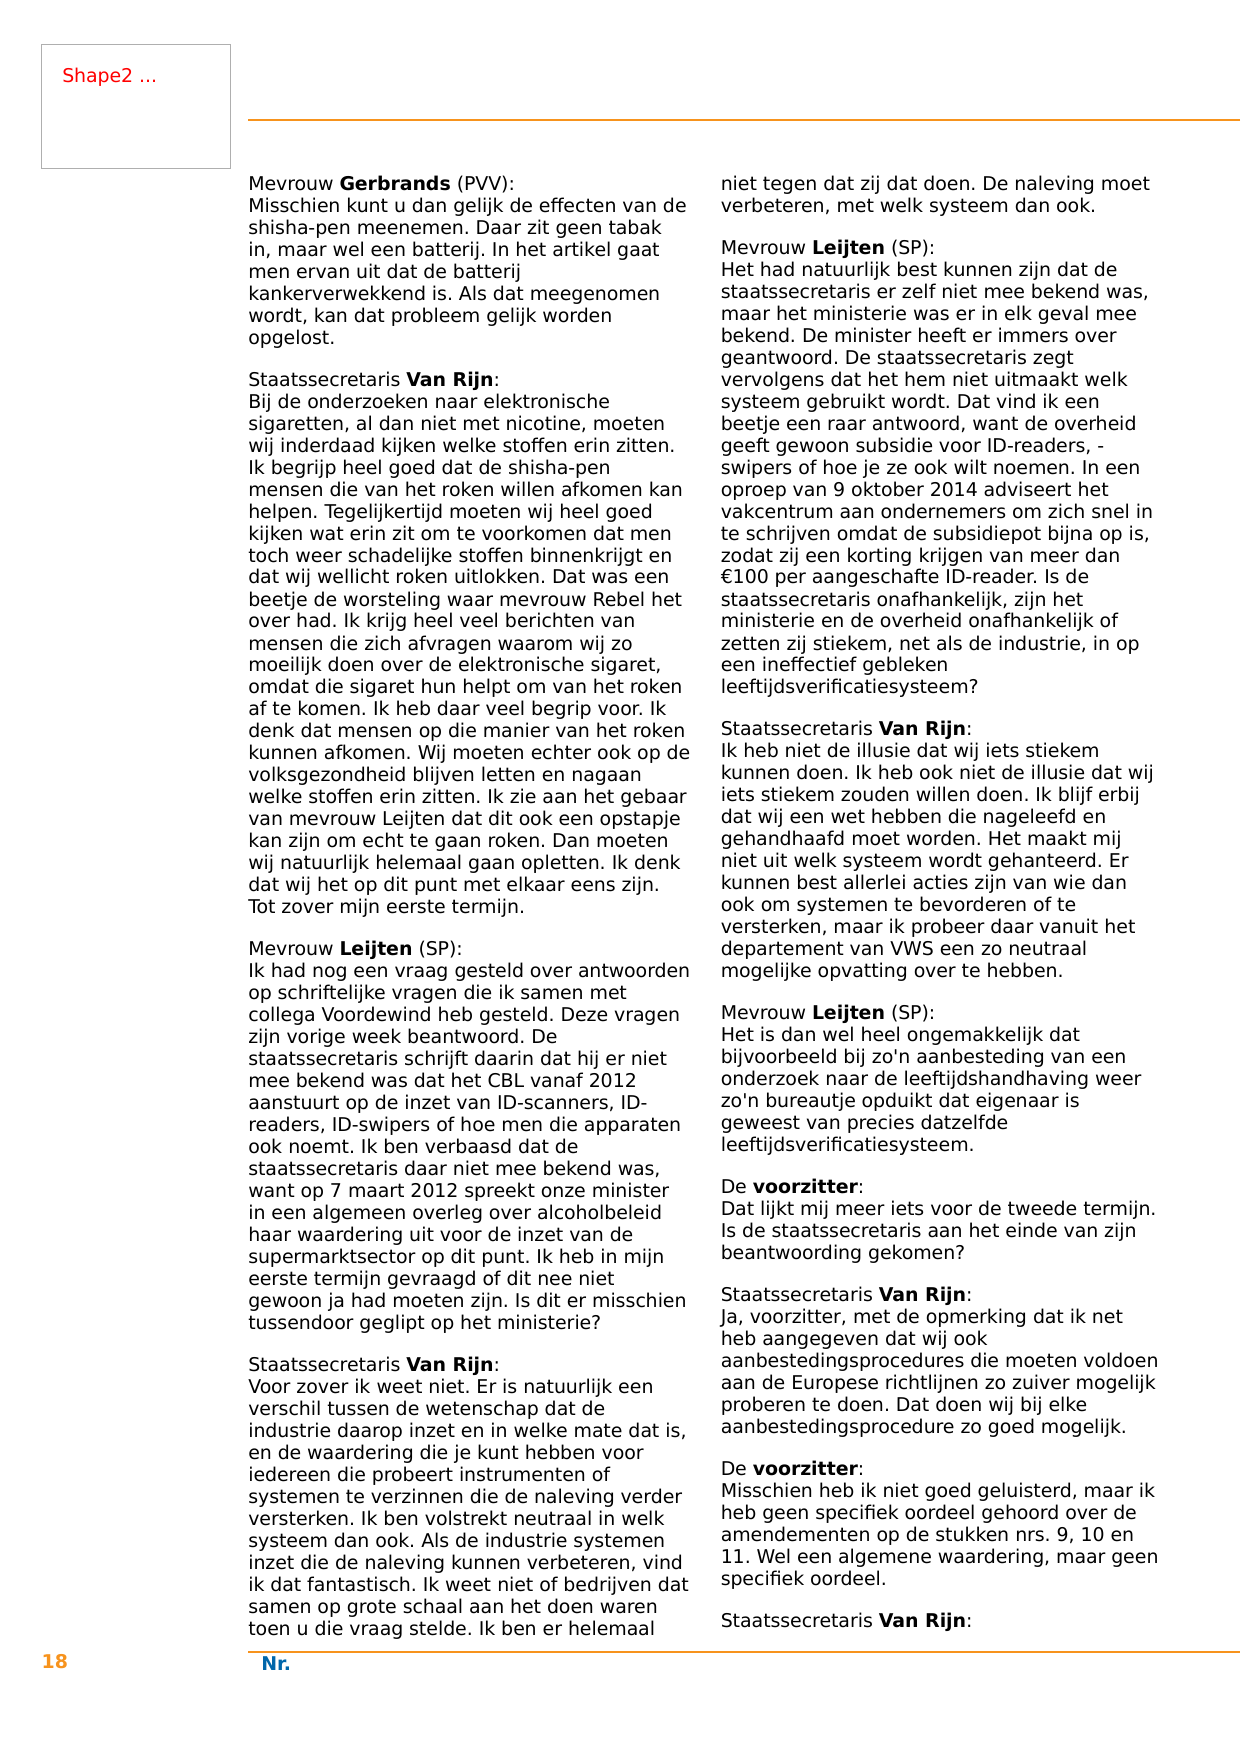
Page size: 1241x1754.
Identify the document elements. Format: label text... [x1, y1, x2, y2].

text Ik heb niet de illusie dat wij iets stiekem kunnen doen. Ik heb ook niet de illusie dat wij iets stiekem zouden willen doen. Ik blijf erbij dat wij een wet hebben die nageleefd en gehandhaafd moet worden. Het maakt mij niet uit welk systeem wordt gehanteerd. Er kunnen best allerlei acties zijn van wie dan ook om systemen te bevorderen of te versterken, maar ik probeer daar vanuit het departement van VWS een zo neutraal mogelijke opvatting over te hebben. [721, 740, 1163, 982]
text Staatssecretaris Van Rijn: [721, 1609, 1163, 1632]
text niet tegen dat zij dat doen. De naleving moet verbeteren, met welk systeem dan ook. [721, 173, 1163, 217]
text Het is dan wel heel ongemakkelijk dat bijvoorbeeld bij zo'n aanbesteding van een onderzoek naar de leeftijdshandhaving weer zo'n bureautje opduikt dat eigenaar is geweest van precies datzelfde leeftijdsverificatiesysteem. [721, 1024, 1163, 1156]
text Het had natuurlijk best kunnen zijn dat de staatssecretaris er zelf niet mee bekend was, maar het ministerie was er in elk geval mee bekend. De minister heeft er immers over geantwoord. De staatssecretaris zegt vervolgens dat het hem niet uitmaakt welk systeem gebruikt wordt. Dat vind ik een beetje een raar antwoord, want de overheid geeft gewoon subsidie voor ID-readers, -swipers of hoe je ze ook wilt noemen. In een oproep van 9 oktober 2014 adviseert het vakcentrum aan ondernemers om zich snel in te schrijven omdat de subsidiepot bijna op is, zodat zij een korting krijgen van meer dan €100 per aangeschafte ID-reader. Is de staatssecretaris onafhankelijk, zijn het ministerie en de overheid onafhankelijk of zetten zij stiekem, net als de industrie, in op een ineffectief gebleken leeftijdsverificatiesysteem? [721, 259, 1163, 698]
text Misschien kunt u dan gelijk de effecten van de shisha-pen meenemen. Daar zit geen tabak in, maar wel een batterij. In het artikel gaat men ervan uit dat de batterij kankerverwekkend is. Als dat meegenomen wordt, kan dat probleem gelijk worden opgelost. [248, 195, 691, 349]
text Voor zover ik weet niet. Er is natuurlijk een verschil tussen de wetenschap dat de industrie daarop inzet en in welke mate dat is, en de waardering die je kunt hebben voor iedereen die probeert instrumenten of systemen te verzinnen die de naleving verder versterken. Ik ben volstrekt neutraal in welk systeem dan ook. Als de industrie systemen inzet die de naleving kunnen verbeteren, vind ik dat fantastisch. Ik weet niet of bedrijven dat samen op grote schaal aan het doen waren toen u die vraag stelde. Ik ben er helemaal [248, 1376, 691, 1639]
text Staatssecretaris Van Rijn: [721, 1284, 1163, 1306]
text Misschien heb ik niet goed geluisterd, maar ik heb geen specifiek oordeel gehoord over de amendementen op de stukken nrs. 9, 10 en 11. Wel een algemene waardering, maar geen specifiek oordeel. [721, 1480, 1163, 1589]
text Staatssecretaris Van Rijn: [248, 1354, 691, 1376]
text Ja, voorzitter, met de opmerking dat ik net heb aangegeven dat wij ook aanbestedingsprocedures die moeten voldoen aan de Europese richtlijnen zo zuiver mogelijk proberen te doen. Dat doen wij bij elke aanbestedingsprocedure zo goed mogelijk. [721, 1306, 1163, 1438]
text Staatssecretaris Van Rijn: [248, 369, 691, 391]
text Bij de onderzoeken naar elektronische sigaretten, al dan niet met nicotine, moeten wij inderdaad kijken welke stoffen erin zitten. Ik begrijp heel goed dat de shisha-pen mensen die van het roken willen afkomen kan helpen. Tegelijkertijd moeten wij heel goed kijken wat erin zit om te voorkomen dat men toch weer schadelijke stoffen binnenkrijgt en dat wij wellicht roken uitlokken. Dat was een beetje de worsteling waar mevrouw Rebel het over had. Ik krijg heel veel berichten van mensen die zich afvragen waarom wij zo moeilijk doen over de elektronische sigaret, omdat die sigaret hun helpt om van het roken af te komen. Ik heb daar veel begrip voor. Ik denk dat mensen op die manier van het roken kunnen afkomen. Wij moeten echter ook op de volksgezondheid blijven letten en nagaan welke stoffen erin zitten. Ik zie aan het gebaar van mevrouw Leijten dat dit ook een opstapje kan zijn om echt te gaan roken. Dan moeten wij natuurlijk helemaal gaan opletten. Ik denk dat wij het op dit punt met elkaar eens zijn. [248, 391, 691, 896]
text Mevrouw Leijten (SP): [721, 1002, 1163, 1024]
text Mevrouw Leijten (SP): [721, 237, 1163, 259]
text Mevrouw Leijten (SP): [248, 938, 691, 960]
text De voorzitter: [721, 1458, 1163, 1480]
text Tot zover mijn eerste termijn. [248, 896, 691, 918]
text Staatssecretaris Van Rijn: [721, 718, 1163, 740]
text Dat lijkt mij meer iets voor de tweede termijn. Is de staatssecretaris aan het einde van zijn beantwoording gekomen? [721, 1198, 1163, 1264]
text Ik had nog een vraag gesteld over antwoorden op schriftelijke vragen die ik samen met collega Voordewind heb gesteld. Deze vragen zijn vorige week beantwoord. De staatssecretaris schrijft daarin dat hij er niet mee bekend was dat het CBL vanaf 2012 aanstuurt op de inzet van ID-scanners, ID-readers, ID-swipers of hoe men die apparaten ook noemt. Ik ben verbaasd dat de staatssecretaris daar niet mee bekend was, want op 7 maart 2012 spreekt onze minister in een algemeen overleg over alcoholbeleid haar waardering uit voor de inzet van de supermarktsector op dit punt. Ik heb in mijn eerste termijn gevraagd of dit nee niet gewoon ja had moeten zijn. Is dit er misschien tussendoor geglipt op het ministerie? [248, 960, 691, 1334]
text De voorzitter: [721, 1176, 1163, 1198]
text Mevrouw Gerbrands (PVV): [248, 173, 691, 195]
